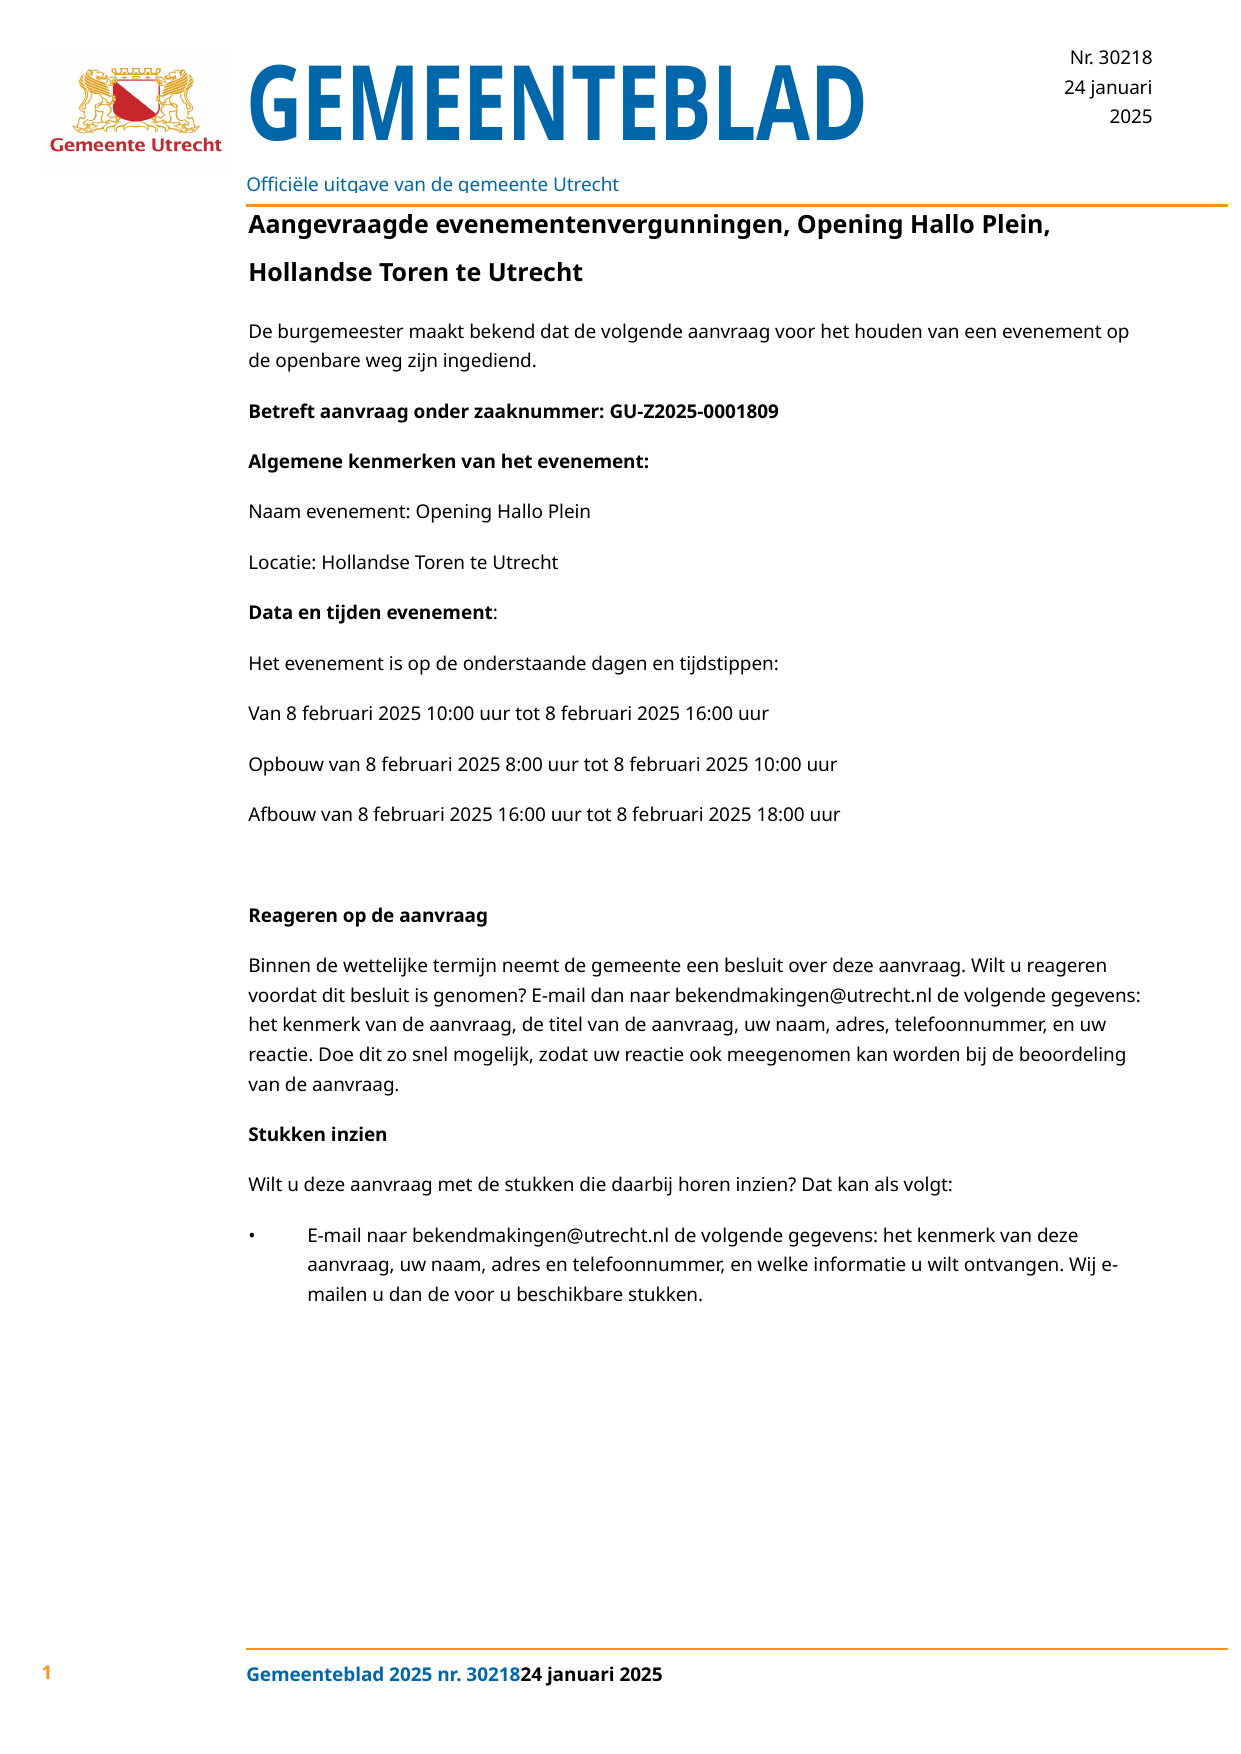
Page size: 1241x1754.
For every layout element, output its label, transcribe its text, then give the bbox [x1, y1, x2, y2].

text Data en tijden evenement: [248, 599, 1152, 625]
text Het evenement is op de onderstaande dagen en tijdstippen: [248, 650, 1152, 676]
list E-mail naar bekendmakingen@utrecht.nl de volgende gegevens: het kenmerk van deze aanvraag, uw naam, adres en telefoonnummer, en welke informatie u wilt ontvangen. Wij e-mailen u dan de voor u beschikbare stukken. [248, 1222, 1152, 1307]
text Van 8 februari 2025 10:00 uur tot 8 februari 2025 16:00 uur [248, 700, 1152, 726]
text Afbouw van 8 februari 2025 16:00 uur tot 8 februari 2025 18:00 uur [248, 801, 1152, 827]
text Aangevraagde evenementenvergunningen, Opening Hallo Plein, Hollandse Toren te Utrecht [248, 207, 1152, 288]
text Stukken inzien [248, 1121, 1152, 1147]
text Binnen de wettelijke termijn neemt de gemeente een besluit over deze aanvraag. Wilt u reageren voordat dit besluit is genomen? E-mail dan naar bekendmakingen@utrecht.nl de volgende gegevens: het kenmerk van de aanvraag, de titel van de aanvraag, uw naam, adres, telefoonnummer, en uw reactie. Doe dit zo snel mogelijk, zodat uw reactie ook meegenomen kan worden bij de beoordeling van de aanvraag. [248, 952, 1152, 1097]
text Naam evenement: Opening Hallo Plein [248, 499, 1152, 524]
text De burgemeester maakt bekend dat de volgende aanvraag voor het houden van een evenement op de openbare weg zijn ingediend. [248, 318, 1152, 373]
text Locatie: Hollandse Toren te Utrecht [248, 549, 1152, 575]
picture [41, 47, 231, 172]
text Wilt u deze aanvraag met de stukken die daarbij horen inzien? Dat kan als volgt: [248, 1172, 1152, 1197]
text Algemene kenmerken van het evenement: [248, 448, 1152, 474]
text Betreft aanvraag onder zaaknummer: GU-Z2025-0001809 [248, 398, 1152, 424]
text Opbouw van 8 februari 2025 8:00 uur tot 8 februari 2025 10:00 uur [248, 751, 1152, 777]
text Reageren op de aanvraag [248, 902, 1152, 928]
